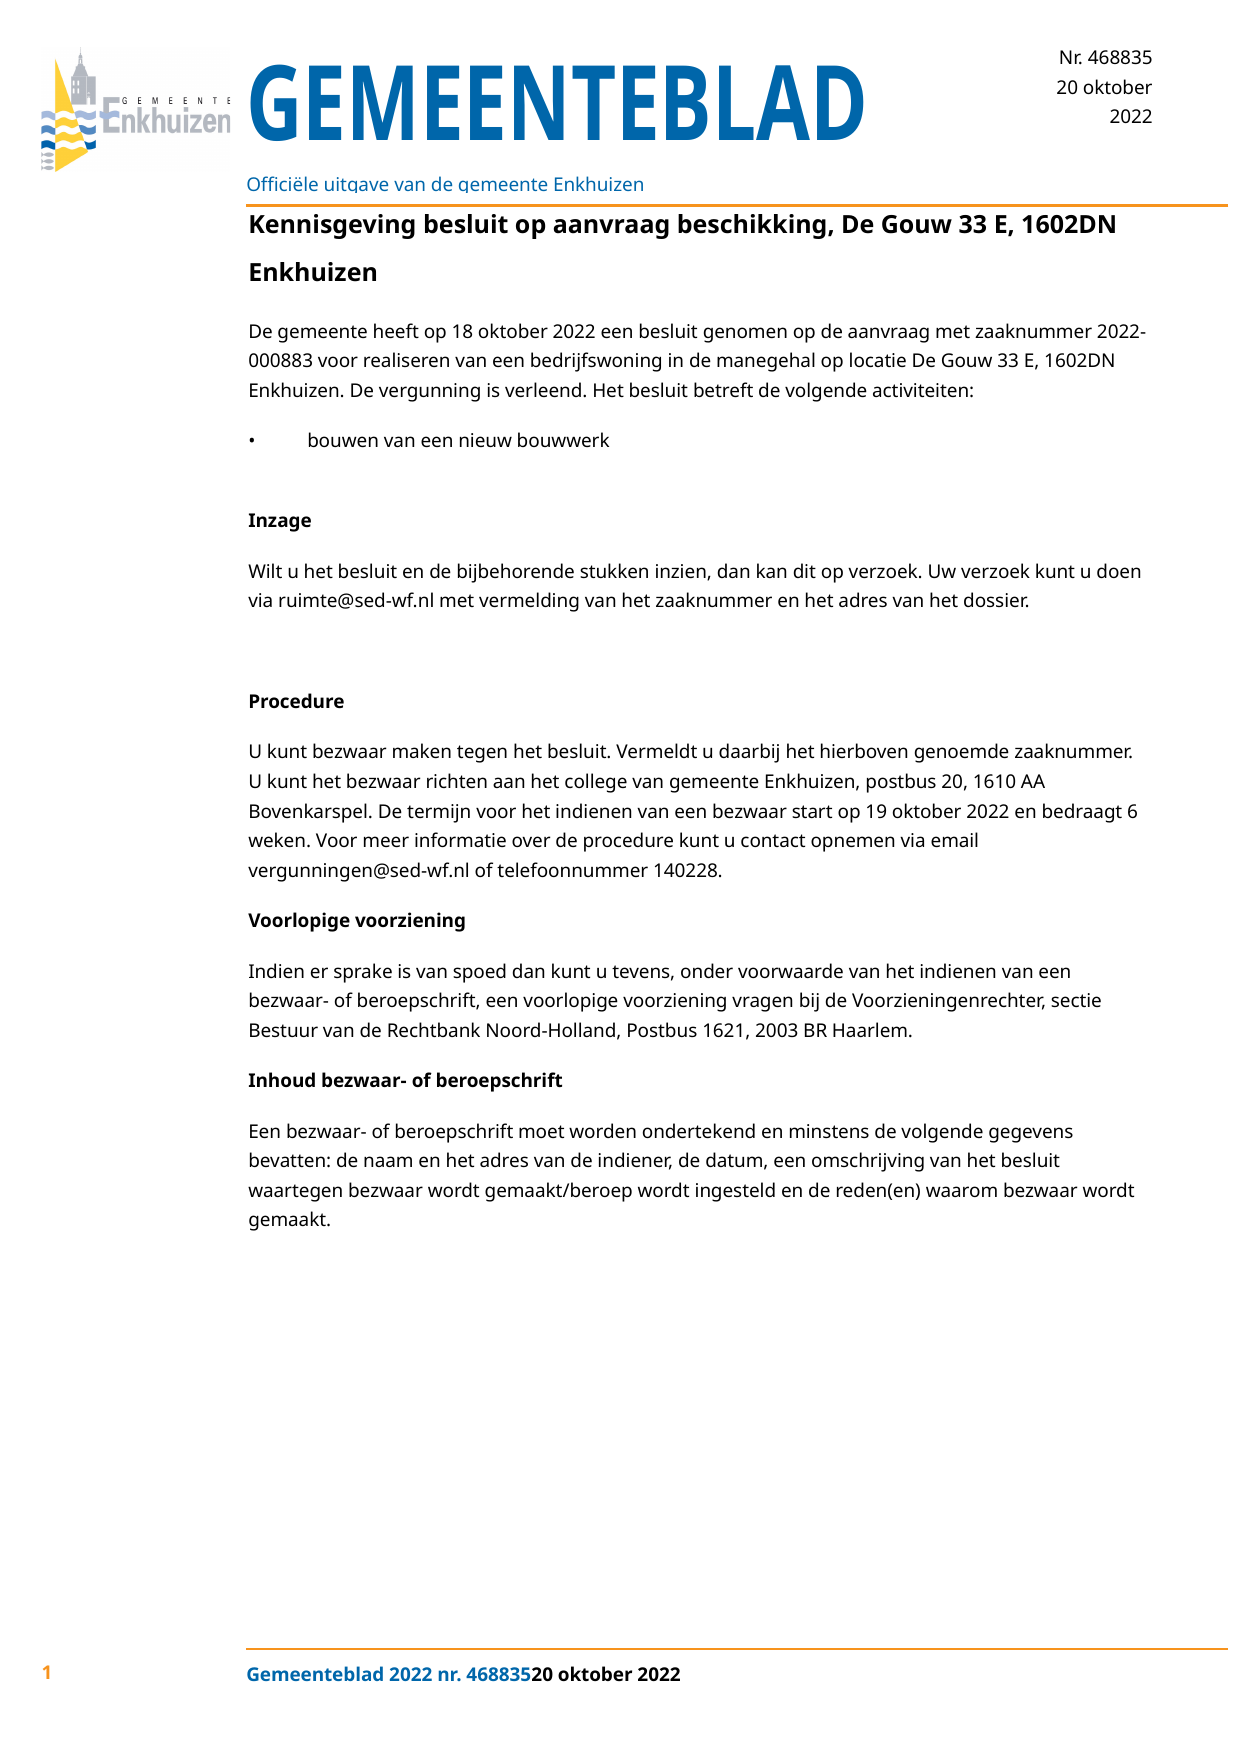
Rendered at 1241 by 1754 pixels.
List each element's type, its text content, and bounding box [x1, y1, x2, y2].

text Inhoud bezwaar- of beroepschrift [248, 1067, 1152, 1093]
text Voorlopige voorziening [248, 907, 1152, 933]
text Een bezwaar- of beroepschrift moet worden ondertekend en minstens de volgende gegevens bevatten: de naam en het adres van de indiener, de datum, een omschrijving van het besluit waartegen bezwaar wordt gemaakt/beroep wordt ingesteld en de reden(en) waarom bezwaar wordt gemaakt. [248, 1118, 1152, 1232]
list bouwen van een nieuw bouwwerk [248, 427, 1152, 453]
text Procedure [248, 688, 1152, 714]
text Wilt u het besluit en de bijbehorende stukken inzien, dan kan dit op verzoek. Uw verzoek kunt u doen via ruimte@sed-wf.nl met vermelding van het zaaknummer en het adres van het dossier. [248, 558, 1152, 613]
text U kunt bezwaar maken tegen het besluit. Vermeldt u daarbij het hierboven genoemde zaaknummer. U kunt het bezwaar richten aan het college van gemeente Enkhuizen, postbus 20, 1610 AA Bovenkarspel. De termijn voor het indienen van een bezwaar start op 19 oktober 2022 en bedraagt 6 weken. Voor meer informatie over de procedure kunt u contact opnemen via email vergunningen@sed-wf.nl of telefoonnummer 140228. [248, 739, 1152, 883]
text De gemeente heeft op 18 oktober 2022 een besluit genomen op de aanvraag met zaaknummer 2022-000883 voor realiseren van een bedrijfswoning in de manegehal op locatie De Gouw 33 E, 1602DN Enkhuizen. De vergunning is verleend. Het besluit betreft de volgende activiteiten: [248, 318, 1152, 403]
text Kennisgeving besluit op aanvraag beschikking, De Gouw 33 E, 1602DN Enkhuizen [248, 207, 1152, 288]
picture [41, 47, 231, 172]
text Inzage [248, 507, 1152, 533]
text Indien er sprake is van spoed dan kunt u tevens, onder voorwaarde van het indienen van een bezwaar- of beroepschrift, een voorlopige voorziening vragen bij de Voorzieningenrechter, sectie Bestuur van de Rechtbank Noord-Holland, Postbus 1621, 2003 BR Haarlem. [248, 958, 1152, 1043]
